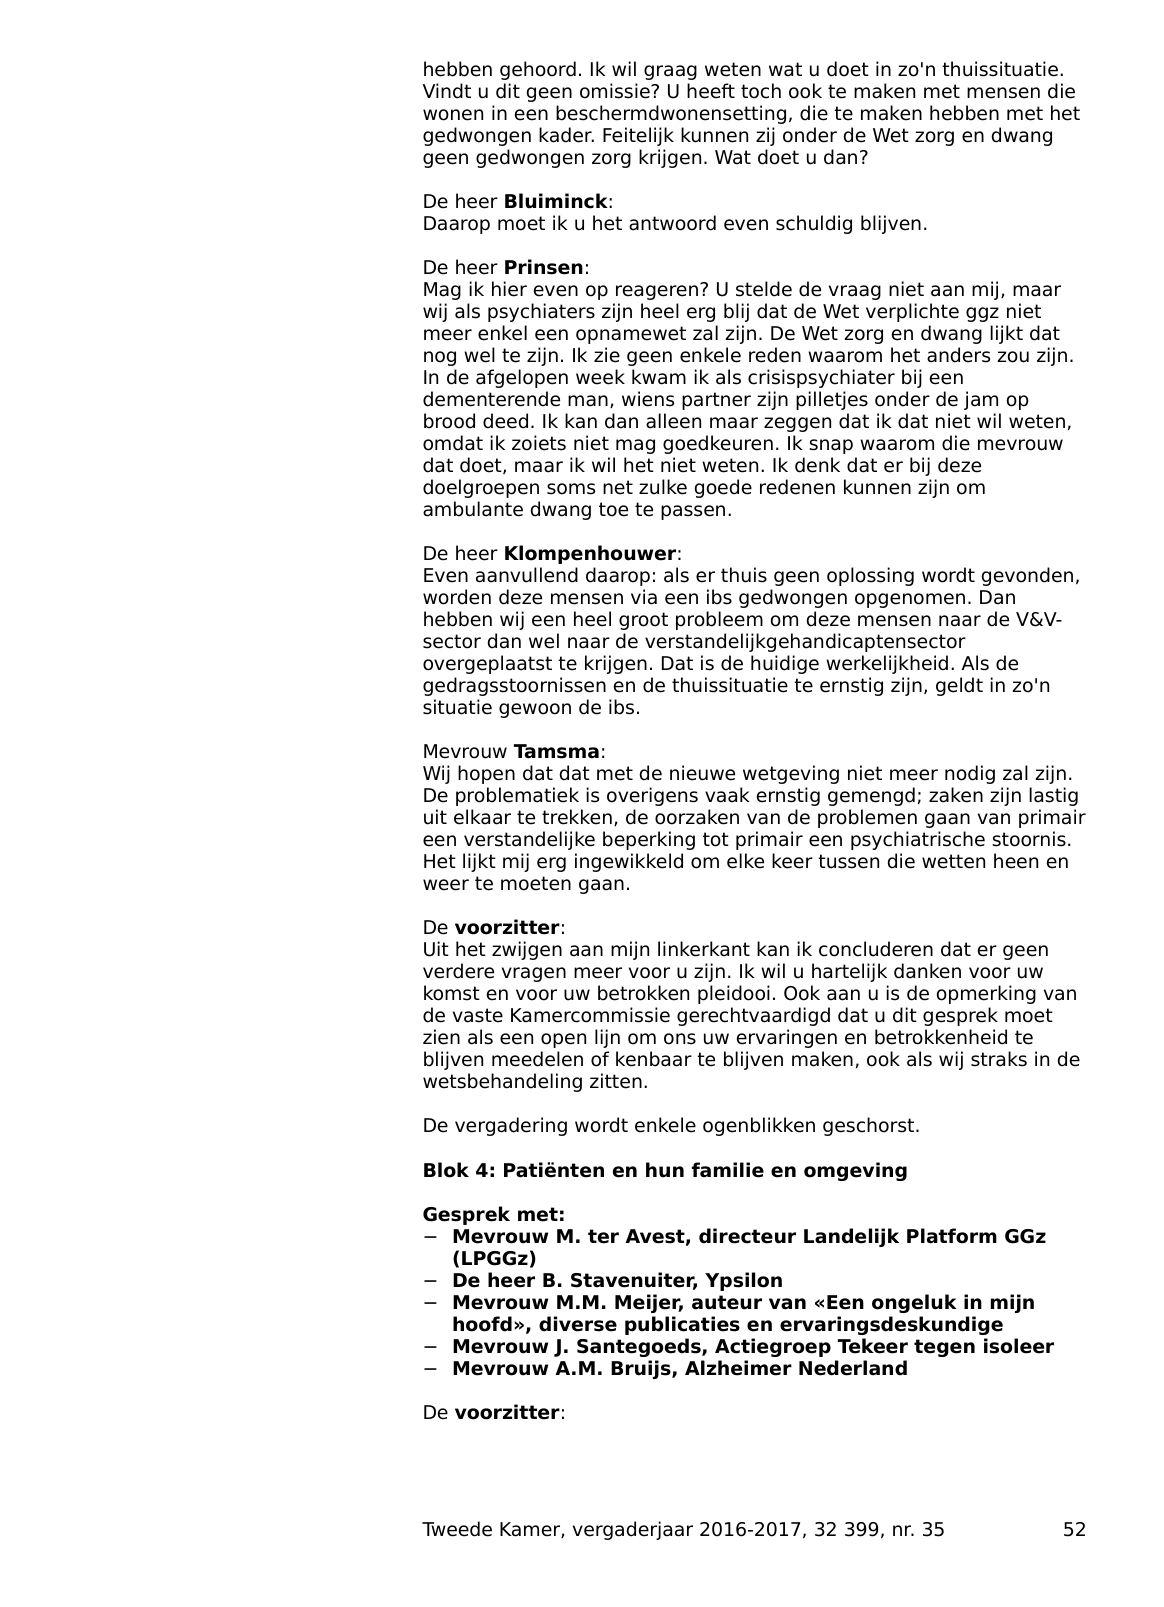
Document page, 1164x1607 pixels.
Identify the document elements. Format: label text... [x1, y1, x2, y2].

text hebben gehoord. Ik wil graag weten wat u doet in zo'n thuissituatie. Vindt u dit geen omissie? U heeft toch ook te maken met mensen die wonen in een beschermdwonensetting, die te maken hebben met het gedwongen kader. Feitelijk kunnen zij onder de Wet zorg en dwang geen gedwongen zorg krijgen. Wat doet u dan? [422, 59, 1087, 169]
text − De heer B. Stavenuiter, Ypsilon [422, 1269, 1087, 1292]
text Daarop moet ik u het antwoord even schuldig blijven. [422, 213, 1087, 235]
text − Mevrouw M.M. Meijer, auteur van «Een ongeluk in mijn hoofd», diverse publicaties en ervaringsdeskundige [422, 1292, 1087, 1336]
text De heer Bluiminck: [422, 191, 1087, 213]
text Uit het zwijgen aan mijn linkerkant kan ik concluderen dat er geen verdere vragen meer voor u zijn. Ik wil u hartelijk danken voor uw komst en voor uw betrokken pleidooi. Ook aan u is de opmerking van de vaste Kamercommissie gerechtvaardigd dat u dit gesprek moet zien als een open lijn om ons uw ervaringen en betrokkenheid te blijven meedelen of kenbaar te blijven maken, ook als wij straks in de wetsbehandeling zitten. [422, 939, 1087, 1093]
text − Mevrouw A.M. Bruijs, Alzheimer Nederland [422, 1357, 1087, 1379]
text De vergadering wordt enkele ogenblikken geschorst. [422, 1115, 1087, 1137]
text De heer Prinsen: [422, 257, 1087, 279]
text Mag ik hier even op reageren? U stelde de vraag niet aan mij, maar wij als psychiaters zijn heel erg blij dat de Wet verplichte ggz niet meer enkel een opnamewet zal zijn. De Wet zorg en dwang lijkt dat nog wel te zijn. Ik zie geen enkele reden waarom het anders zou zijn. In de afgelopen week kwam ik als crisispsychiater bij een dementerende man, wiens partner zijn pilletjes onder de jam op brood deed. Ik kan dan alleen maar zeggen dat ik dat niet wil weten, omdat ik zoiets niet mag goedkeuren. Ik snap waarom die mevrouw dat doet, maar ik wil het niet weten. Ik denk dat er bij deze doelgroepen soms net zulke goede redenen kunnen zijn om ambulante dwang toe te passen. [422, 279, 1087, 521]
text Wij hopen dat dat met de nieuwe wetgeving niet meer nodig zal zijn. De problematiek is overigens vaak ernstig gemengd; zaken zijn lastig uit elkaar te trekken, de oorzaken van de problemen gaan van primair een verstandelijke beperking tot primair een psychiatrische stoornis. Het lijkt mij erg ingewikkeld om elke keer tussen die wetten heen en weer te moeten gaan. [422, 763, 1087, 895]
text − Mevrouw M. ter Avest, directeur Landelijk Platform GGz (LPGGz) [422, 1226, 1087, 1269]
text Gesprek met: [422, 1204, 1087, 1226]
subtitle Blok 4: Patiënten en hun familie en omgeving [422, 1159, 1087, 1181]
text − Mevrouw J. Santegoeds, Actiegroep Tekeer tegen isoleer [422, 1336, 1087, 1357]
text De voorzitter: [422, 1402, 1087, 1424]
text Mevrouw Tamsma: [422, 741, 1087, 763]
text De heer Klompenhouwer: [422, 543, 1087, 565]
text Even aanvullend daarop: als er thuis geen oplossing wordt gevonden, worden deze mensen via een ibs gedwongen opgenomen. Dan hebben wij een heel groot probleem om deze mensen naar de V&V-sector dan wel naar de verstandelijkgehandicaptensector overgeplaatst te krijgen. Dat is de huidige werkelijkheid. Als de gedragsstoornissen en de thuissituatie te ernstig zijn, geldt in zo'n situatie gewoon de ibs. [422, 565, 1087, 719]
text De voorzitter: [422, 917, 1087, 939]
